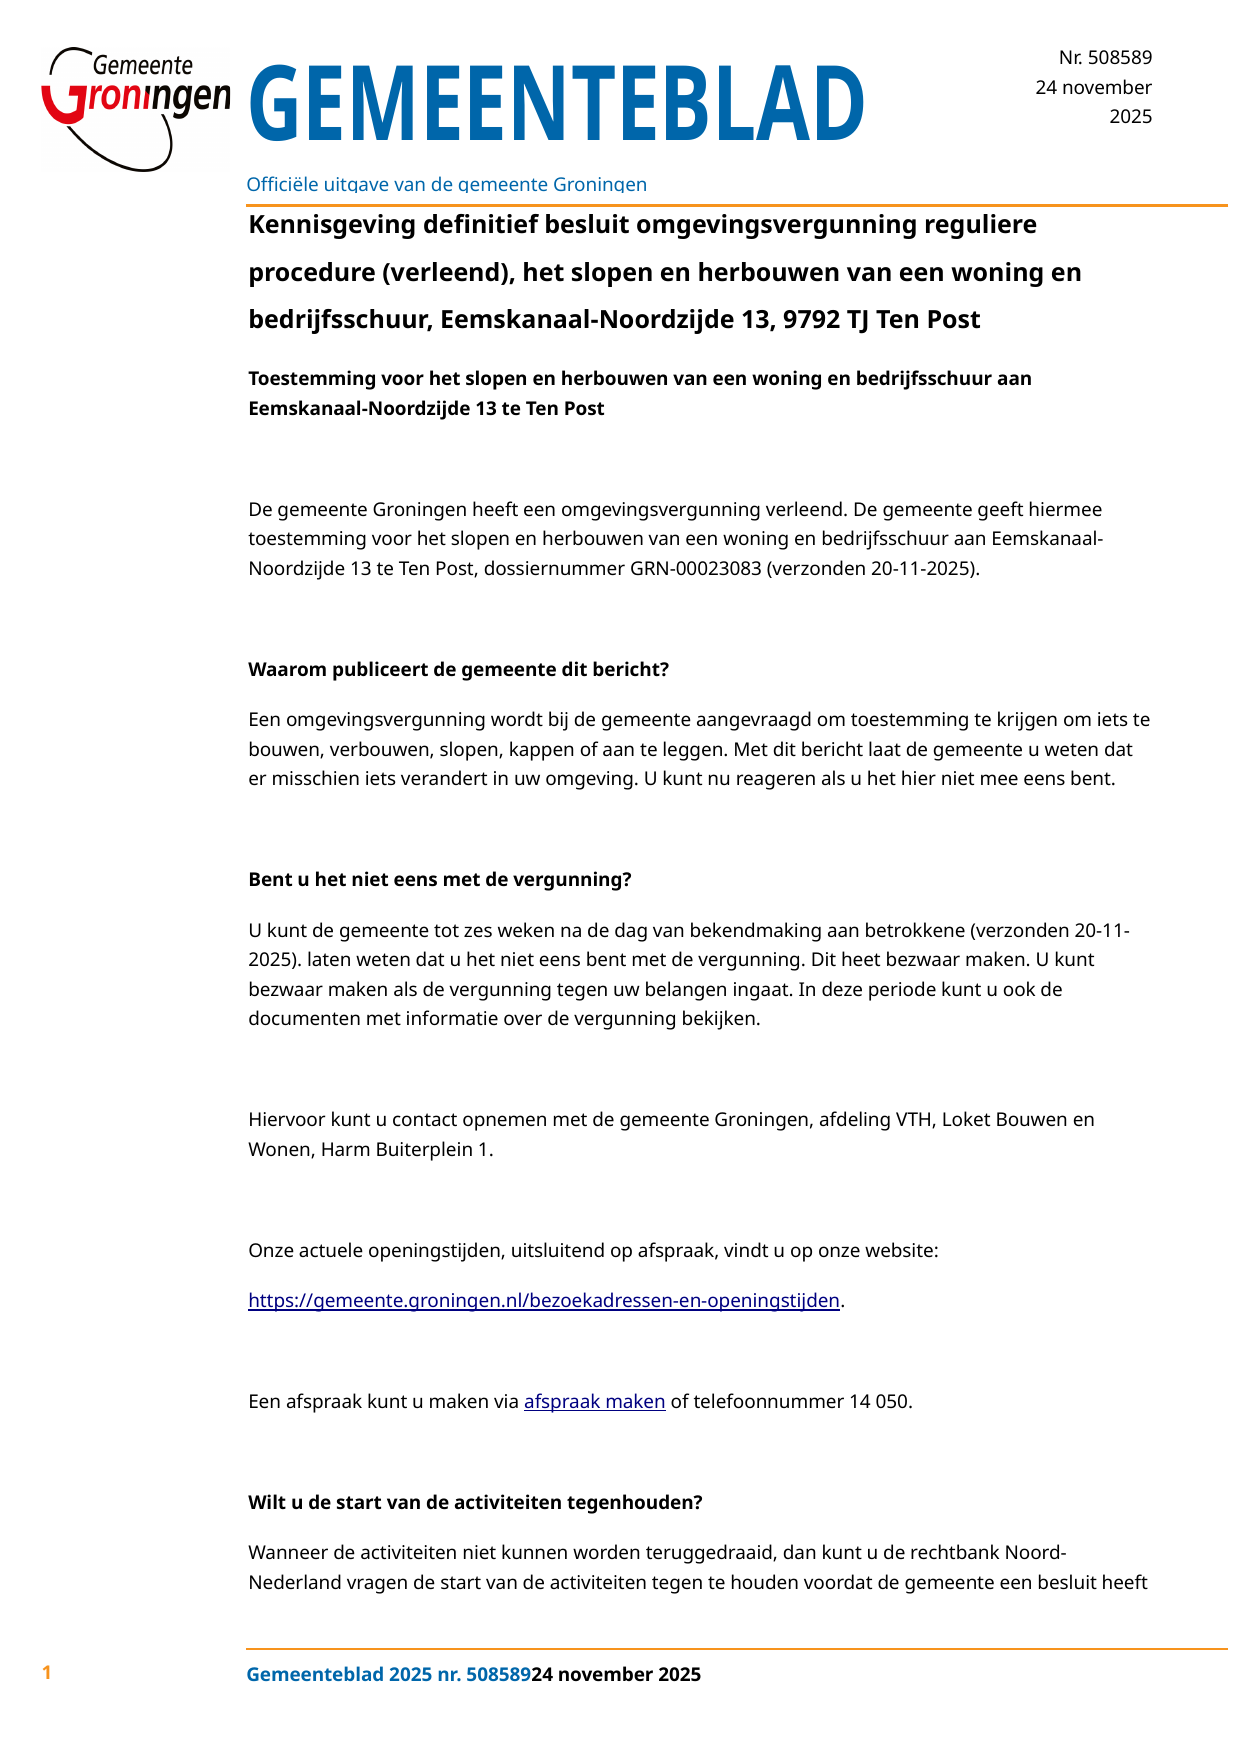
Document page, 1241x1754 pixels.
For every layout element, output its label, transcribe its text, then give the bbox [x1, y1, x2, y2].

text De gemeente Groningen heeft een omgevingsvergunning verleend. De gemeente geeft hiermee toestemming voor het slopen en herbouwen van een woning en bedrijfsschuur aan Eemskanaal-Noordzijde 13 te Ten Post, dossiernummer GRN-00023083 (verzonden 20-11-2025). [248, 496, 1152, 581]
text Een omgevingsvergunning wordt bij de gemeente aangevraagd om toestemming te krijgen om iets te bouwen, verbouwen, slopen, kappen of aan te leggen. Met dit bericht laat de gemeente u weten dat er misschien iets verandert in uw omgeving. U kunt nu reageren als u het hier niet mee eens bent. [248, 706, 1152, 791]
text Onze actuele openingstijden, uitsluitend op afspraak, vindt u op onze website: [248, 1237, 1152, 1262]
text https://gemeente.groningen.nl/bezoekadressen-en-openingstijden. [248, 1287, 1152, 1313]
text Bent u het niet eens met de vergunning? [248, 866, 1152, 892]
text Kennisgeving definitief besluit omgevingsvergunning reguliere procedure (verleend), het slopen en herbouwen van een woning en bedrijfsschuur, Eemskanaal-Noordzijde 13, 9792 TJ Ten Post [248, 207, 1152, 336]
text Hiervoor kunt u contact opnemen met de gemeente Groningen, afdeling VTH, Loket Bouwen en Wonen, Harm Buiterplein 1. [248, 1106, 1152, 1162]
text Een afspraak kunt u maken via afspraak maken of telefoonnummer 14 050. [248, 1388, 1152, 1414]
text Toestemming voor het slopen en herbouwen van een woning en bedrijfsschuur aan Eemskanaal-Noordzijde 13 te Ten Post [248, 366, 1152, 421]
picture [41, 47, 231, 172]
text Wilt u de start van de activiteiten tegenhouden? [248, 1489, 1152, 1514]
text Wanneer de activiteiten niet kunnen worden teruggedraaid, dan kunt u de rechtbank Noord-Nederland vragen de start van de activiteiten tegen te houden voordat de gemeente een besluit heeft [248, 1539, 1152, 1594]
text Waarom publiceert de gemeente dit bericht? [248, 656, 1152, 682]
text U kunt de gemeente tot zes weken na de dag van bekendmaking aan betrokkene (verzonden 20-11-2025). laten weten dat u het niet eens bent met de vergunning. Dit heet bezwaar maken. U kunt bezwaar maken als de vergunning tegen uw belangen ingaat. In deze periode kunt u ook de documenten met informatie over de vergunning bekijken. [248, 917, 1152, 1031]
